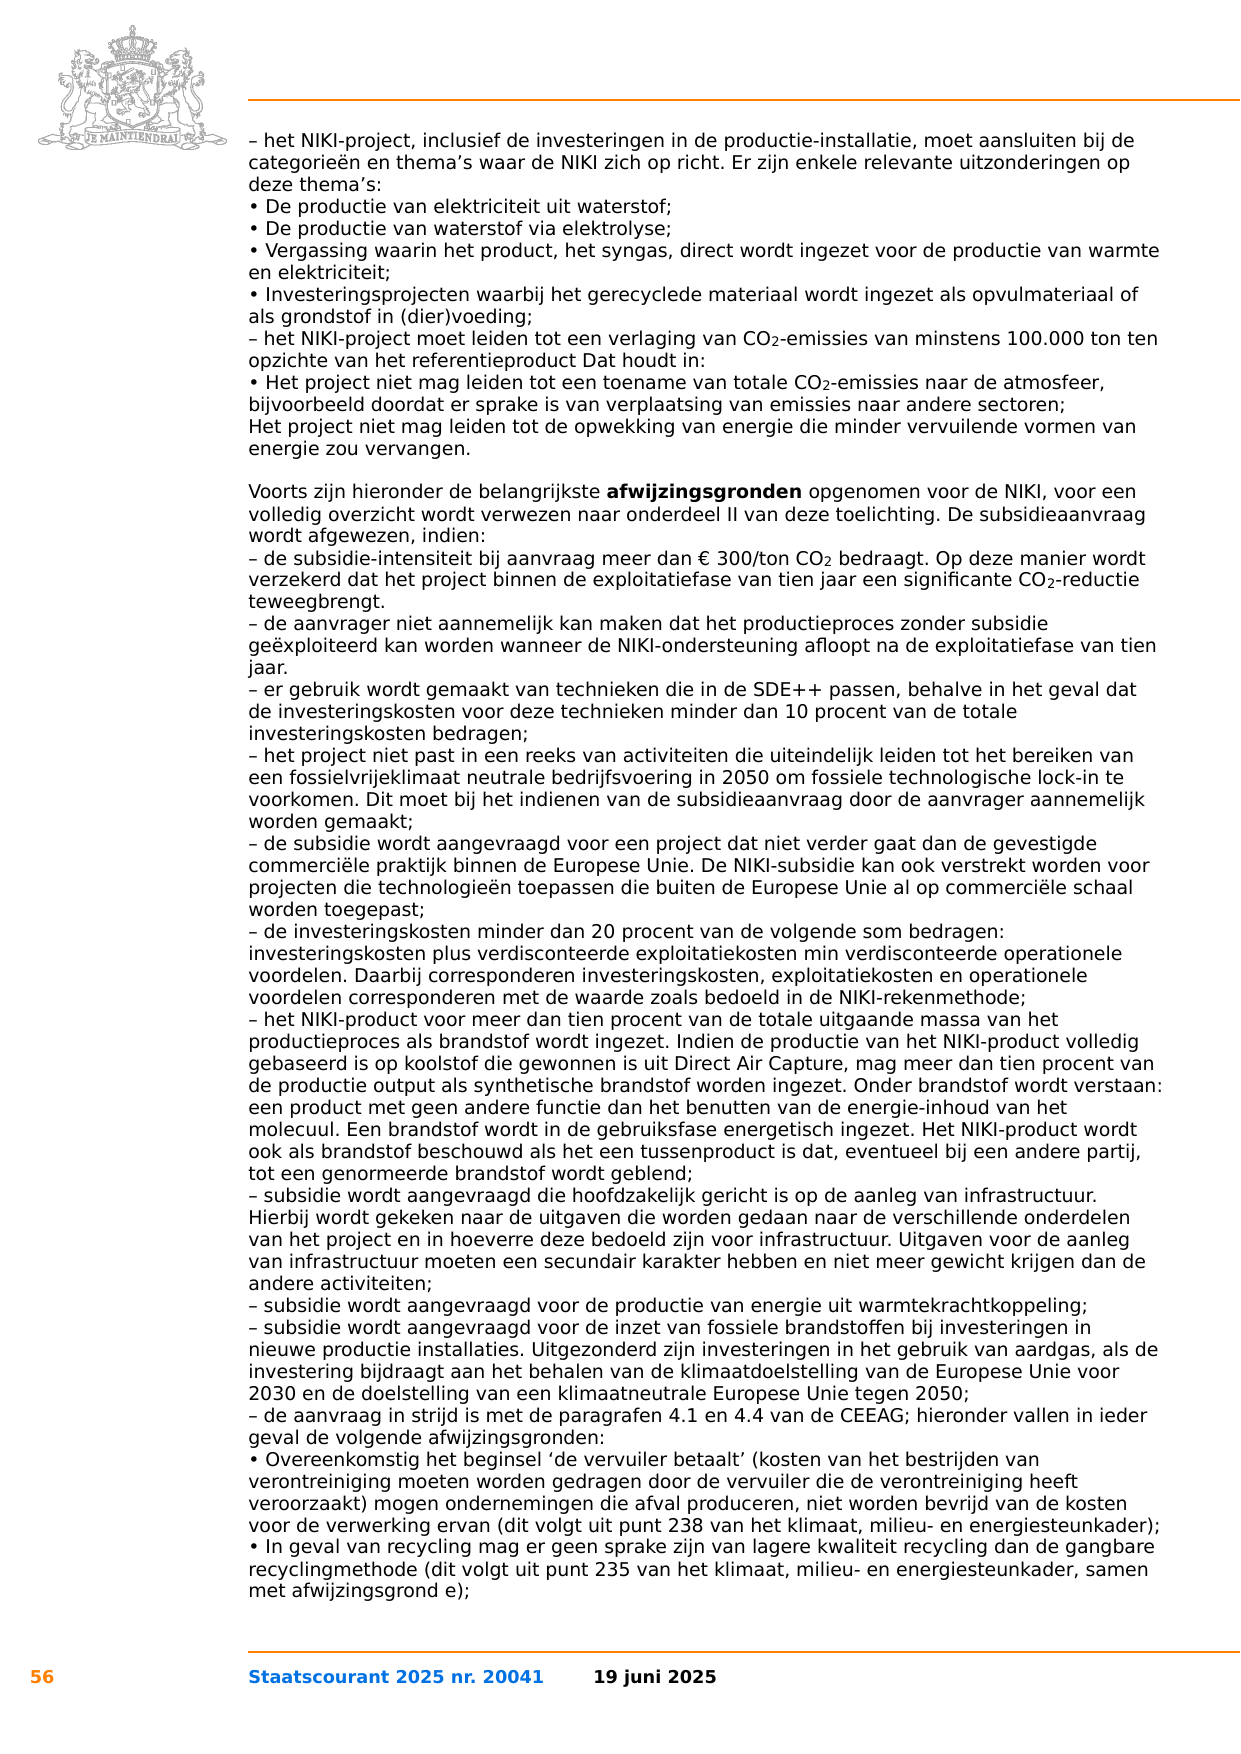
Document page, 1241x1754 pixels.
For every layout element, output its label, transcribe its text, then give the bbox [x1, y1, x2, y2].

text – het NIKI-project, inclusief de investeringen in de productie-installatie, moet aansluiten bij de categorieën en thema’s waar de NIKI zich op richt. Er zijn enkele relevante uitzonderingen op deze thema’s: [248, 130, 1163, 196]
text • Investeringsprojecten waarbij het gerecyclede materiaal wordt ingezet als opvulmateriaal of als grondstof in (dier)voeding; [248, 284, 1163, 328]
text – de aanvraag in strijd is met de paragrafen 4.1 en 4.4 van de CEEAG; hieronder vallen in ieder geval de volgende afwijzingsgronden: [248, 1404, 1163, 1448]
text – het project niet past in een reeks van activiteiten die uiteindelijk leiden tot het bereiken van een fossielvrijeklimaat neutrale bedrijfsvoering in 2050 om fossiele technologische lock-in te voorkomen. Dit moet bij het indienen van de subsidieaanvraag door de aanvrager aannemelijk worden gemaakt; [248, 745, 1163, 833]
text • De productie van elektriciteit uit waterstof; [248, 196, 1163, 218]
text – subsidie wordt aangevraagd die hoofdzakelijk gericht is op de aanleg van infrastructuur. Hierbij wordt gekeken naar de uitgaven die worden gedaan naar de verschillende onderdelen van het project en in hoeverre deze bedoeld zijn voor infrastructuur. Uitgaven voor de aanleg van infrastructuur moeten een secundair karakter hebben en niet meer gewicht krijgen dan de andere activiteiten; [248, 1185, 1163, 1295]
text Voorts zijn hieronder de belangrijkste afwijzingsgronden opgenomen voor de NIKI, voor een volledig overzicht wordt verwezen naar onderdeel II van deze toelichting. De subsidieaanvraag wordt afgewezen, indien: [248, 481, 1163, 547]
text – het NIKI-project moet leiden tot een verlaging van CO2-emissies van minstens 100.000 ton ten opzichte van het referentieproduct Dat houdt in: [248, 328, 1163, 372]
text – de investeringskosten minder dan 20 procent van de volgende som bedragen: investeringskosten plus verdisconteerde exploitatiekosten min verdisconteerde operationele voordelen. Daarbij corresponderen investeringskosten, exploitatiekosten en operationele voordelen corresponderen met de waarde zoals bedoeld in de NIKI-rekenmethode; [248, 921, 1163, 1009]
text – er gebruik wordt gemaakt van technieken die in de SDE++ passen, behalve in het geval dat de investeringskosten voor deze technieken minder dan 10 procent van de totale investeringskosten bedragen; [248, 679, 1163, 745]
text • Overeenkomstig het beginsel ‘de vervuiler betaalt’ (kosten van het bestrijden van verontreiniging moeten worden gedragen door de vervuiler die de verontreiniging heeft veroorzaakt) mogen ondernemingen die afval produceren, niet worden bevrijd van de kosten voor de verwerking ervan (dit volgt uit punt 238 van het klimaat, milieu- en energiesteunkader); [248, 1448, 1163, 1536]
text – subsidie wordt aangevraagd voor de inzet van fossiele brandstoffen bij investeringen in nieuwe productie installaties. Uitgezonderd zijn investeringen in het gebruik van aardgas, als de investering bijdraagt aan het behalen van de klimaatdoelstelling van de Europese Unie voor 2030 en de doelstelling van een klimaatneutrale Europese Unie tegen 2050; [248, 1317, 1163, 1404]
text – de subsidie-intensiteit bij aanvraag meer dan € 300/ton CO2 bedraagt. Op deze manier wordt verzekerd dat het project binnen de exploitatiefase van tien jaar een significante CO2-reductie teweegbrengt. [248, 547, 1163, 613]
text • De productie van waterstof via elektrolyse; [248, 218, 1163, 240]
text – de aanvrager niet aannemelijk kan maken dat het productieproces zonder subsidie geëxploiteerd kan worden wanneer de NIKI-ondersteuning afloopt na de exploitatiefase van tien jaar. [248, 613, 1163, 679]
text Het project niet mag leiden tot de opwekking van energie die minder vervuilende vormen van energie zou vervangen. [248, 416, 1163, 459]
text • Het project niet mag leiden tot een toename van totale CO2-emissies naar de atmosfeer, bijvoorbeeld doordat er sprake is van verplaatsing van emissies naar andere sectoren; [248, 372, 1163, 416]
text – subsidie wordt aangevraagd voor de productie van energie uit warmtekrachtkoppeling; [248, 1295, 1163, 1317]
text – het NIKI-product voor meer dan tien procent van de totale uitgaande massa van het productieproces als brandstof wordt ingezet. Indien de productie van het NIKI-product volledig gebaseerd is op koolstof die gewonnen is uit Direct Air Capture, mag meer dan tien procent van de productie output als synthetische brandstof worden ingezet. Onder brandstof wordt verstaan: een product met geen andere functie dan het benutten van de energie-inhoud van het molecuul. Een brandstof wordt in de gebruiksfase energetisch ingezet. Het NIKI-product wordt ook als brandstof beschouwd als het een tussenproduct is dat, eventueel bij een andere partij, tot een genormeerde brandstof wordt geblend; [248, 1009, 1163, 1185]
picture [38, 25, 227, 150]
text • In geval van recycling mag er geen sprake zijn van lagere kwaliteit recycling dan de gangbare recyclingmethode (dit volgt uit punt 235 van het klimaat, milieu- en energiesteunkader, samen met afwijzingsgrond e); [248, 1536, 1163, 1602]
text – de subsidie wordt aangevraagd voor een project dat niet verder gaat dan de gevestigde commerciële praktijk binnen de Europese Unie. De NIKI-subsidie kan ook verstrekt worden voor projecten die technologieën toepassen die buiten de Europese Unie al op commerciële schaal worden toegepast; [248, 833, 1163, 921]
text • Vergassing waarin het product, het syngas, direct wordt ingezet voor de productie van warmte en elektriciteit; [248, 240, 1163, 284]
